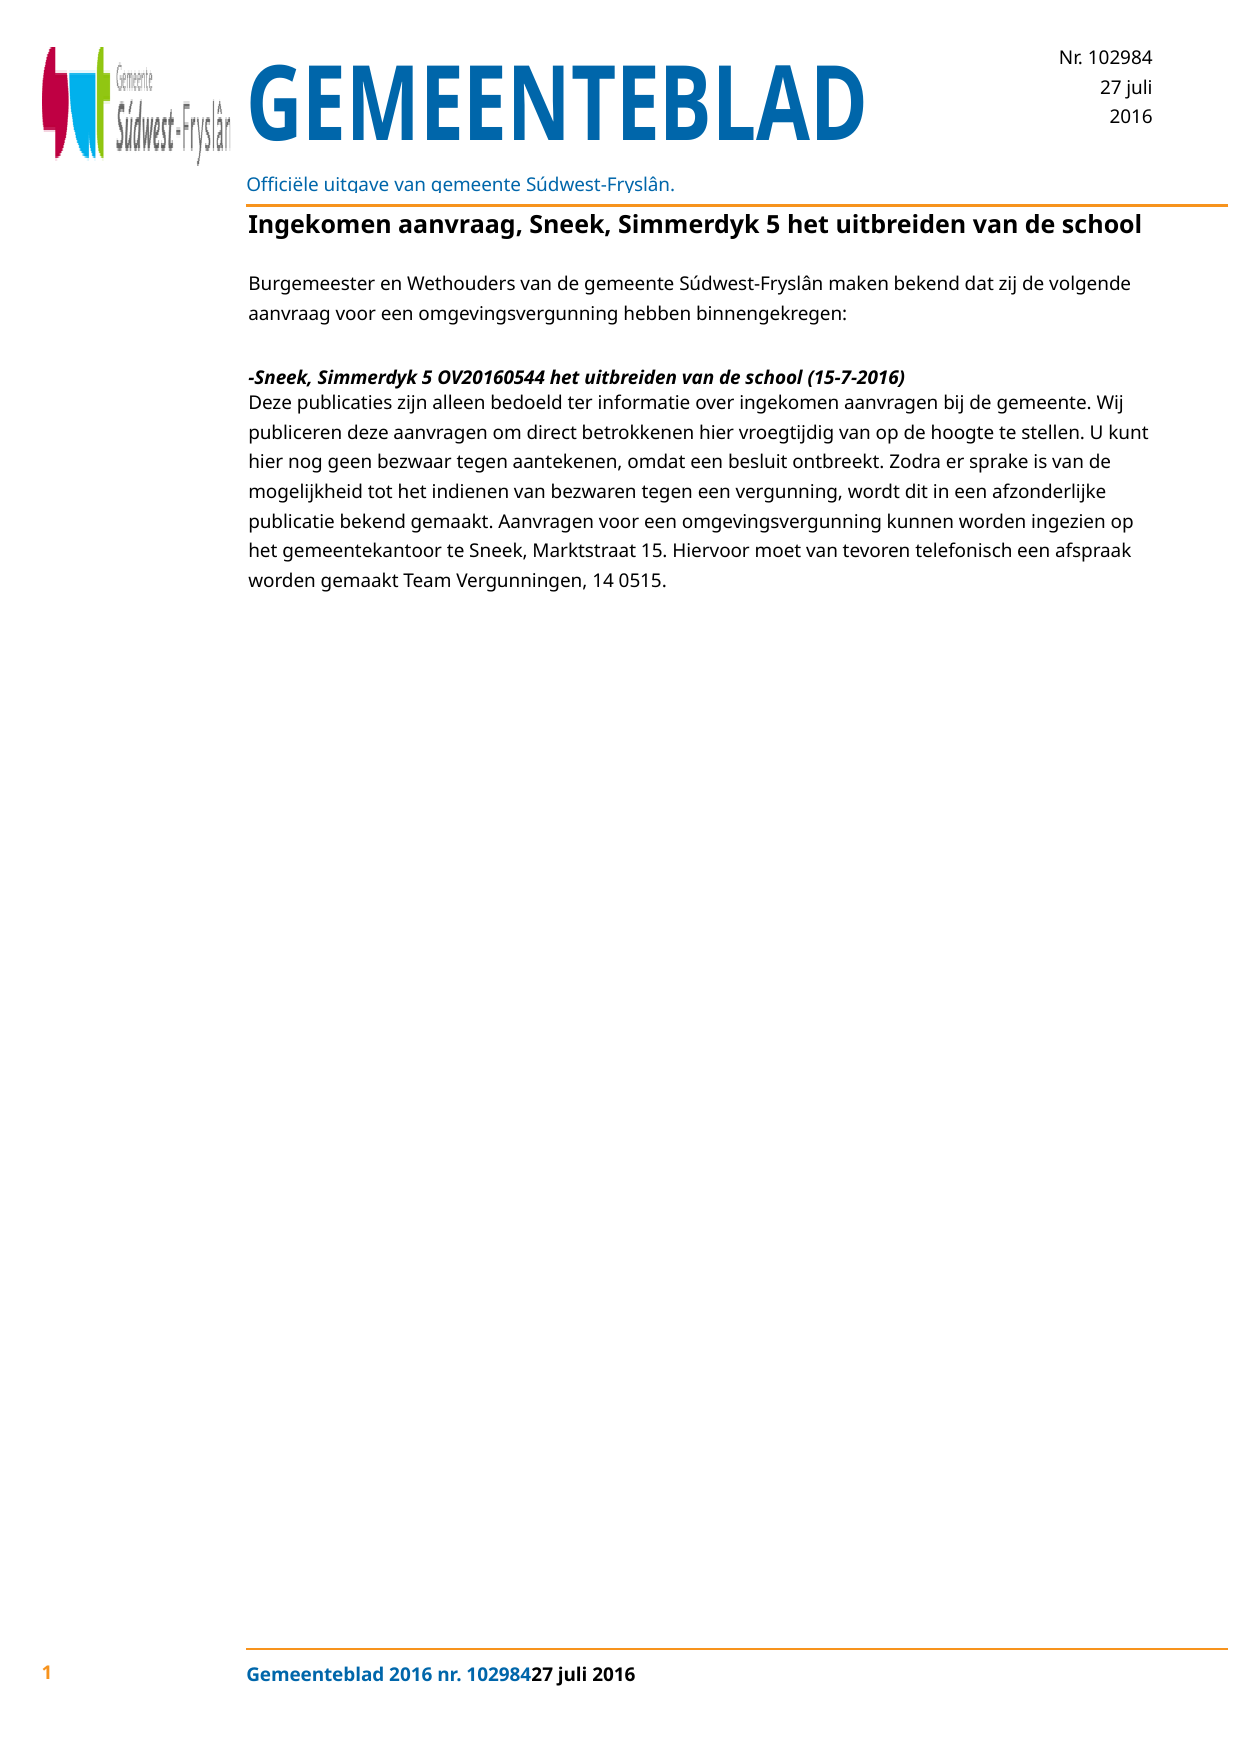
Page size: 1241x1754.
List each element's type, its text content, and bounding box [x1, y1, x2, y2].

picture [41, 47, 231, 172]
text Burgemeester en Wethouders van de gemeente Súdwest-Fryslân maken bekend dat zij de volgende aanvraag voor een omgevingsvergunning hebben binnengekregen: [248, 270, 1152, 326]
text -Sneek, Simmerdyk 5 OV20160544 het uitbreiden van de school (15-7-2016) [248, 364, 1152, 389]
text Ingekomen aanvraag, Sneek, Simmerdyk 5 het uitbreiden van de school [248, 207, 1152, 241]
text Deze publicaties zijn alleen bedoeld ter informatie over ingekomen aanvragen bij de gemeente. Wij publiceren deze aanvragen om direct betrokkenen hier vroegtijdig van op de hoogte te stellen. U kunt hier nog geen bezwaar tegen aantekenen, omdat een besluit ontbreekt. Zodra er sprake is van de mogelijkheid tot het indienen van bezwaren tegen een vergunning, wordt dit in een afzonderlijke publicatie bekend gemaakt. Aanvragen voor een omgevingsvergunning kunnen worden ingezien op het gemeentekantoor te Sneek, Marktstraat 15. Hiervoor moet van tevoren telefonisch een afspraak worden gemaakt Team Vergunningen, 14 0515. [248, 389, 1152, 593]
